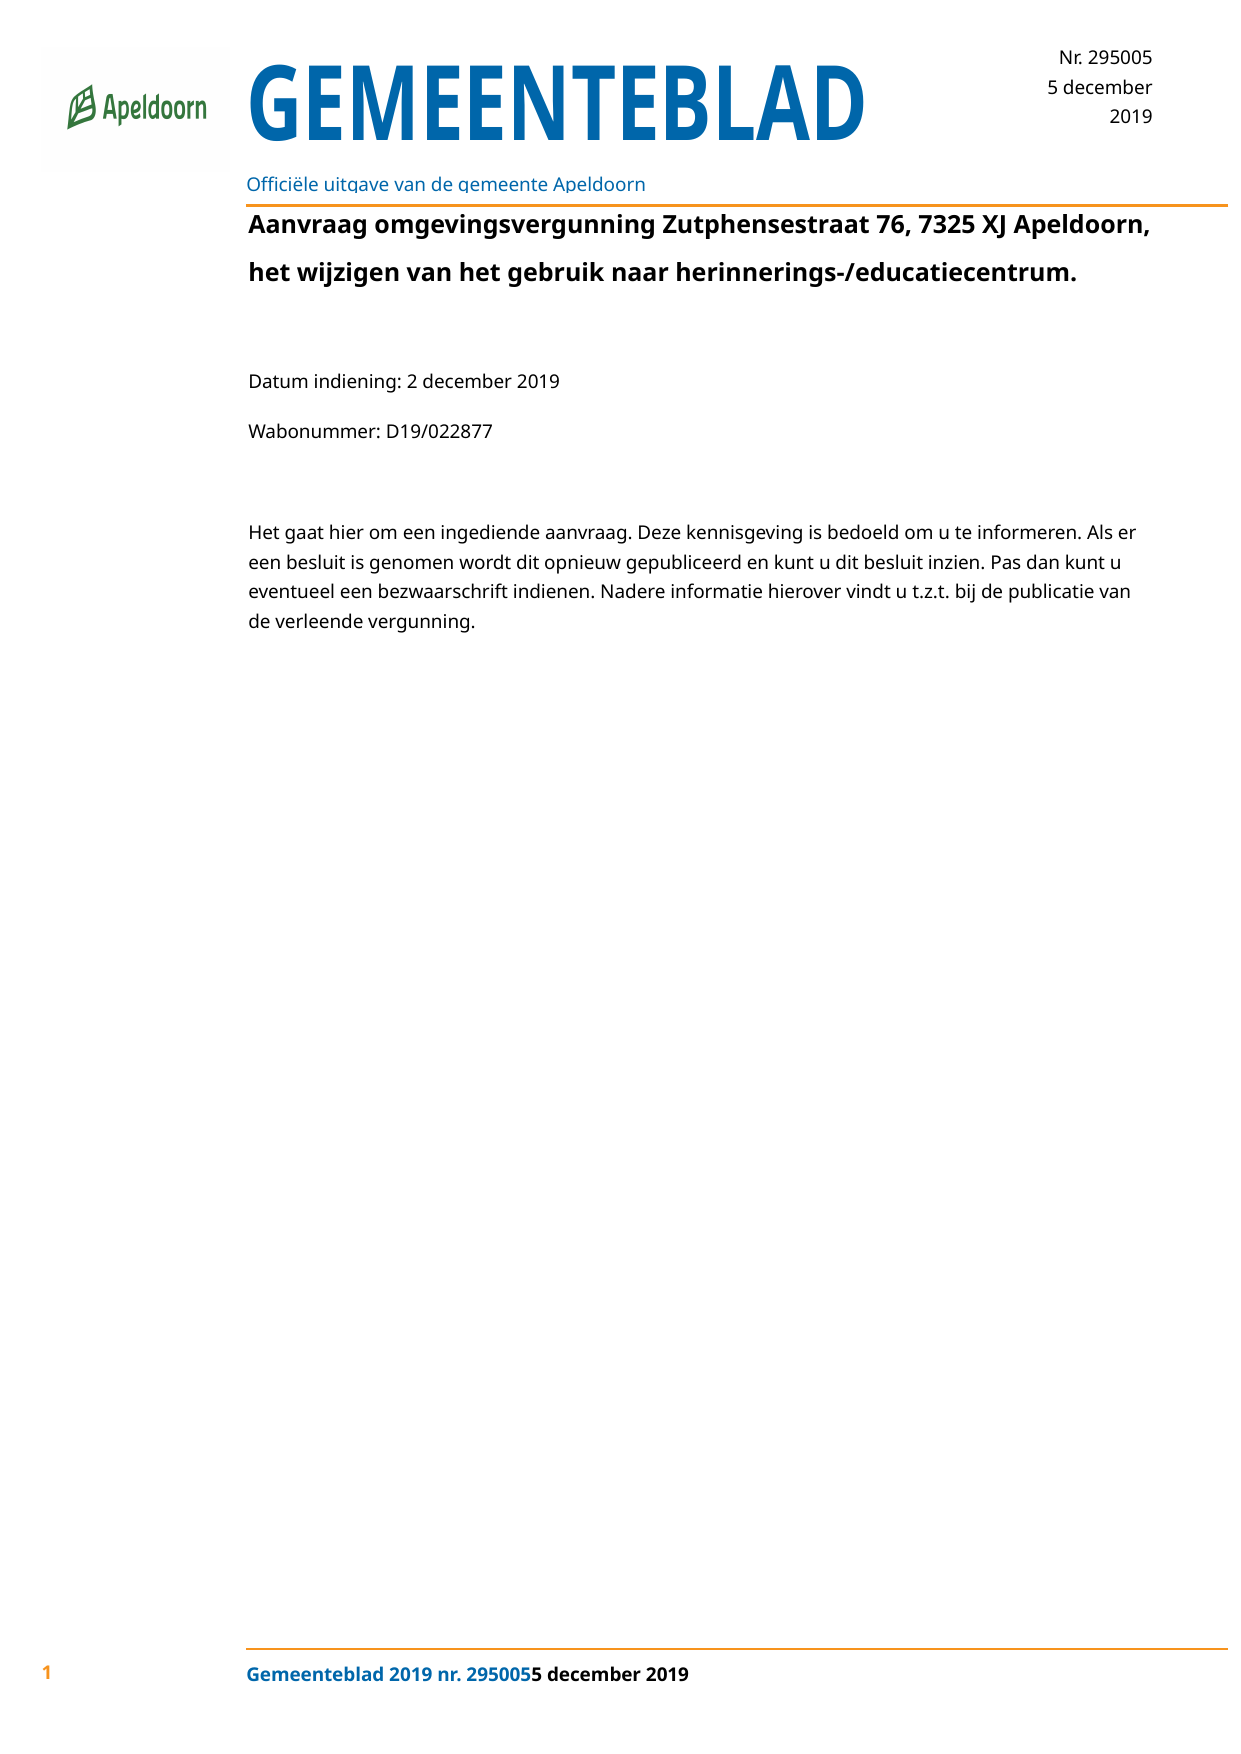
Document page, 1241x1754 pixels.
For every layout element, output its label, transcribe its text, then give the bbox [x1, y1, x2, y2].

text Het gaat hier om een ingediende aanvraag. Deze kennisgeving is bedoeld om u te informeren. Als er een besluit is genomen wordt dit opnieuw gepubliceerd en kunt u dit besluit inzien. Pas dan kunt u eventueel een bezwaarschrift indienen. Nadere informatie hierover vindt u t.z.t. bij de publicatie van de verleende vergunning. [248, 519, 1152, 634]
text Wabonummer: D19/022877 [248, 419, 1152, 444]
text Datum indiening: 2 december 2019 [248, 368, 1152, 394]
text Aanvraag omgevingsvergunning Zutphensestraat 76, 7325 XJ Apeldoorn, het wijzigen van het gebruik naar herinnerings-/educatiecentrum. [248, 207, 1152, 288]
picture [41, 47, 231, 172]
